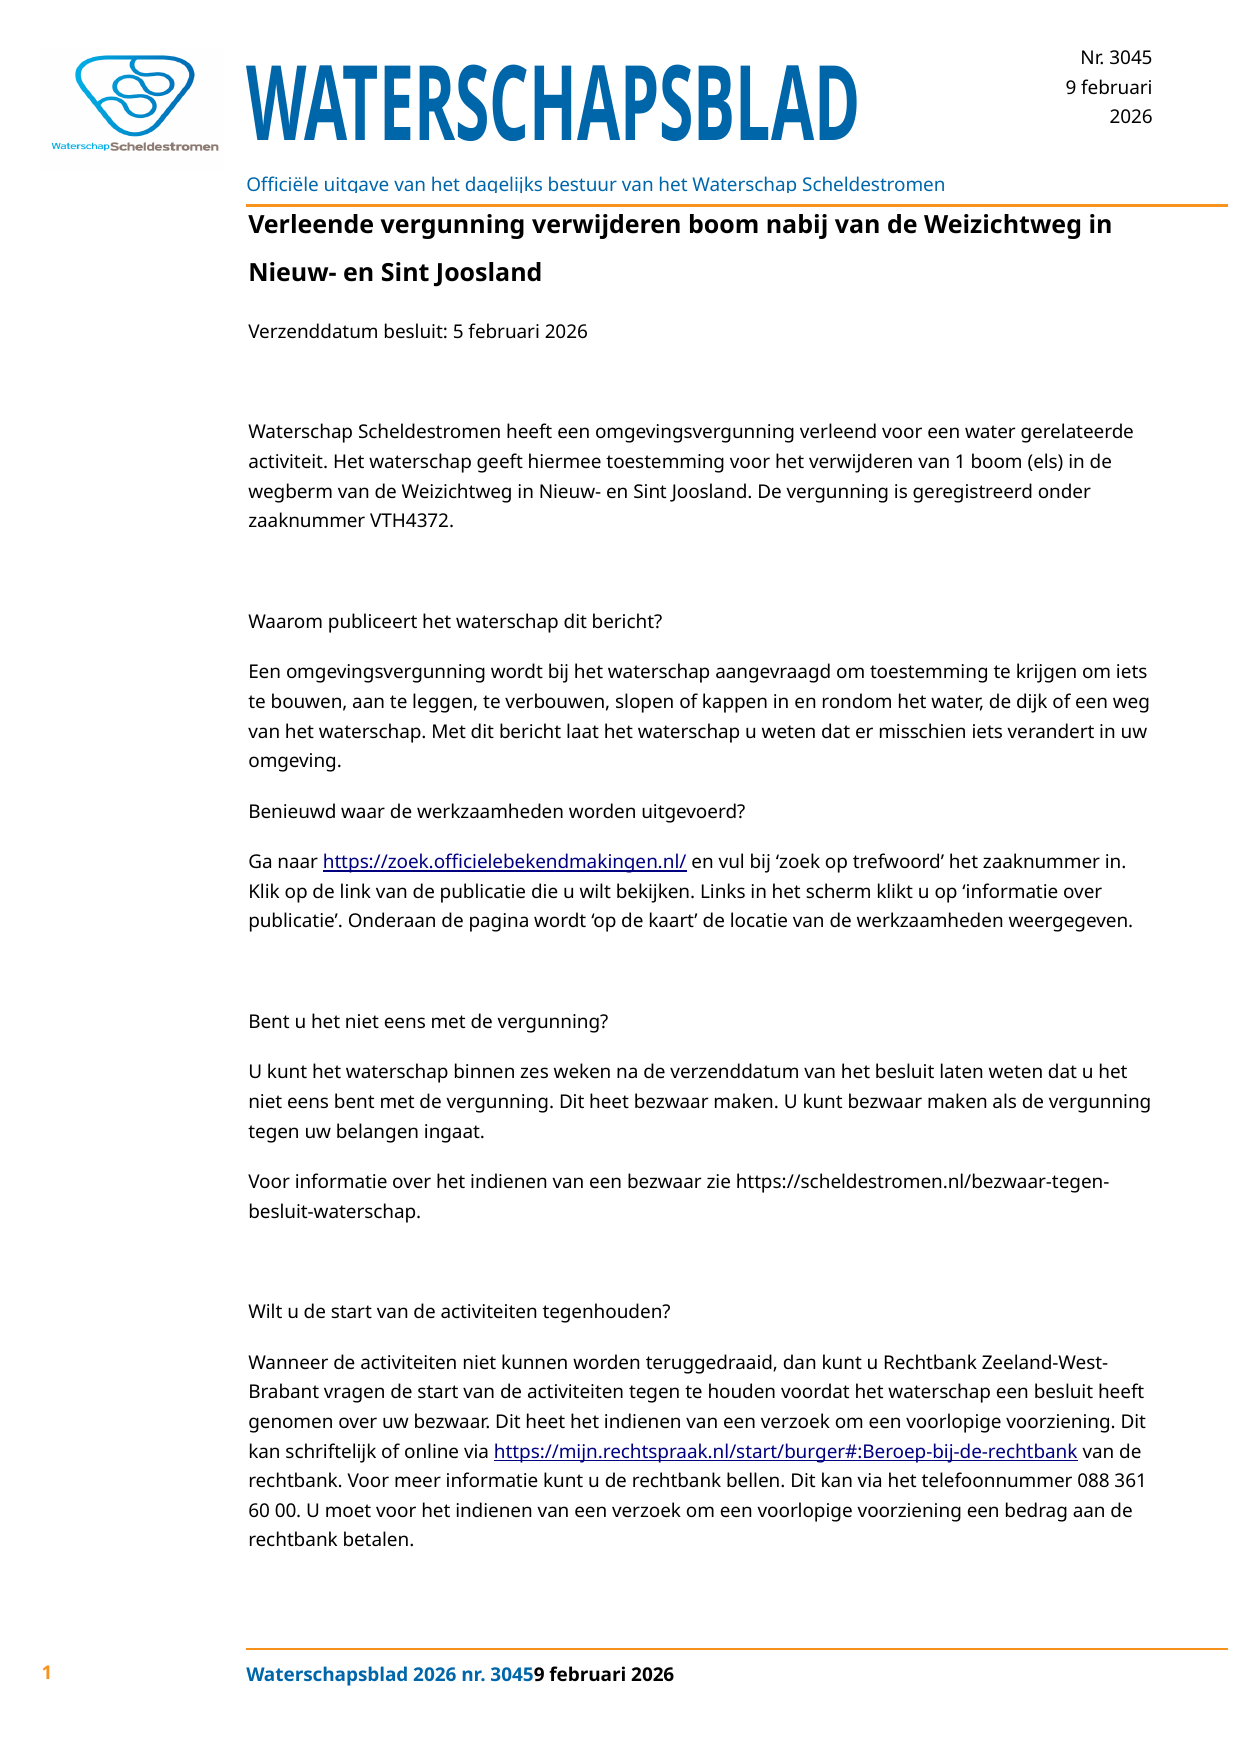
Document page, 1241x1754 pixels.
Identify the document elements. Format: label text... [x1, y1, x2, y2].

text Bent u het niet eens met de vergunning? [248, 1008, 1152, 1034]
text Ga naar https://zoek.officielebekendmakingen.nl/ en vul bij ‘zoek op trefwoord’ het zaaknummer in. Klik op de link van de publicatie die u wilt bekijken. Links in het scherm klikt u op ‘informatie over publicatie’. Onderaan de pagina wordt ‘op de kaart’ de locatie van de werkzaamheden weergegeven. [248, 848, 1152, 933]
text Waarom publiceert het waterschap dit bericht? [248, 608, 1152, 634]
text Verzenddatum besluit: 5 februari 2026 [248, 318, 1152, 344]
text Benieuwd waar de werkzaamheden worden uitgevoerd? [248, 798, 1152, 824]
text Een omgevingsvergunning wordt bij het waterschap aangevraagd om toestemming te krijgen om iets te bouwen, aan te leggen, te verbouwen, slopen of kappen in en rondom het water, de dijk of een weg van het waterschap. Met dit bericht laat het waterschap u weten dat er misschien iets verandert in uw omgeving. [248, 659, 1152, 773]
text Voor informatie over het indienen van een bezwaar zie https://scheldestromen.nl/bezwaar-tegen-besluit-waterschap. [248, 1168, 1152, 1224]
text Verleende vergunning verwijderen boom nabij van de Weizichtweg in Nieuw- en Sint Joosland [248, 207, 1152, 288]
text U kunt het waterschap binnen zes weken na de verzenddatum van het besluit laten weten dat u het niet eens bent met de vergunning. Dit heet bezwaar maken. U kunt bezwaar maken als de vergunning tegen uw belangen ingaat. [248, 1059, 1152, 1144]
text Waterschap Scheldestromen heeft een omgevingsvergunning verleend voor een water gerelateerde activiteit. Het waterschap geeft hiermee toestemming voor het verwijderen van 1 boom (els) in de wegberm van de Weizichtweg in Nieuw- en Sint Joosland. De vergunning is geregistreerd onder zaaknummer VTH4372. [248, 419, 1152, 533]
text Wilt u de start van de activiteiten tegenhouden? [248, 1299, 1152, 1324]
picture [41, 47, 231, 172]
text Wanneer de activiteiten niet kunnen worden teruggedraaid, dan kunt u Rechtbank Zeeland-West-Brabant vragen de start van de activiteiten tegen te houden voordat het waterschap een besluit heeft genomen over uw bezwaar. Dit heet het indienen van een verzoek om een voorlopige voorziening. Dit kan schriftelijk of online via https://mijn.rechtspraak.nl/start/burger#:Beroep-bij-de-rechtbank van de rechtbank. Voor meer informatie kunt u de rechtbank bellen. Dit kan via het telefoonnummer 088 361 60 00. U moet voor het indienen van een verzoek om een voorlopige voorziening een bedrag aan de rechtbank betalen. [248, 1349, 1152, 1552]
